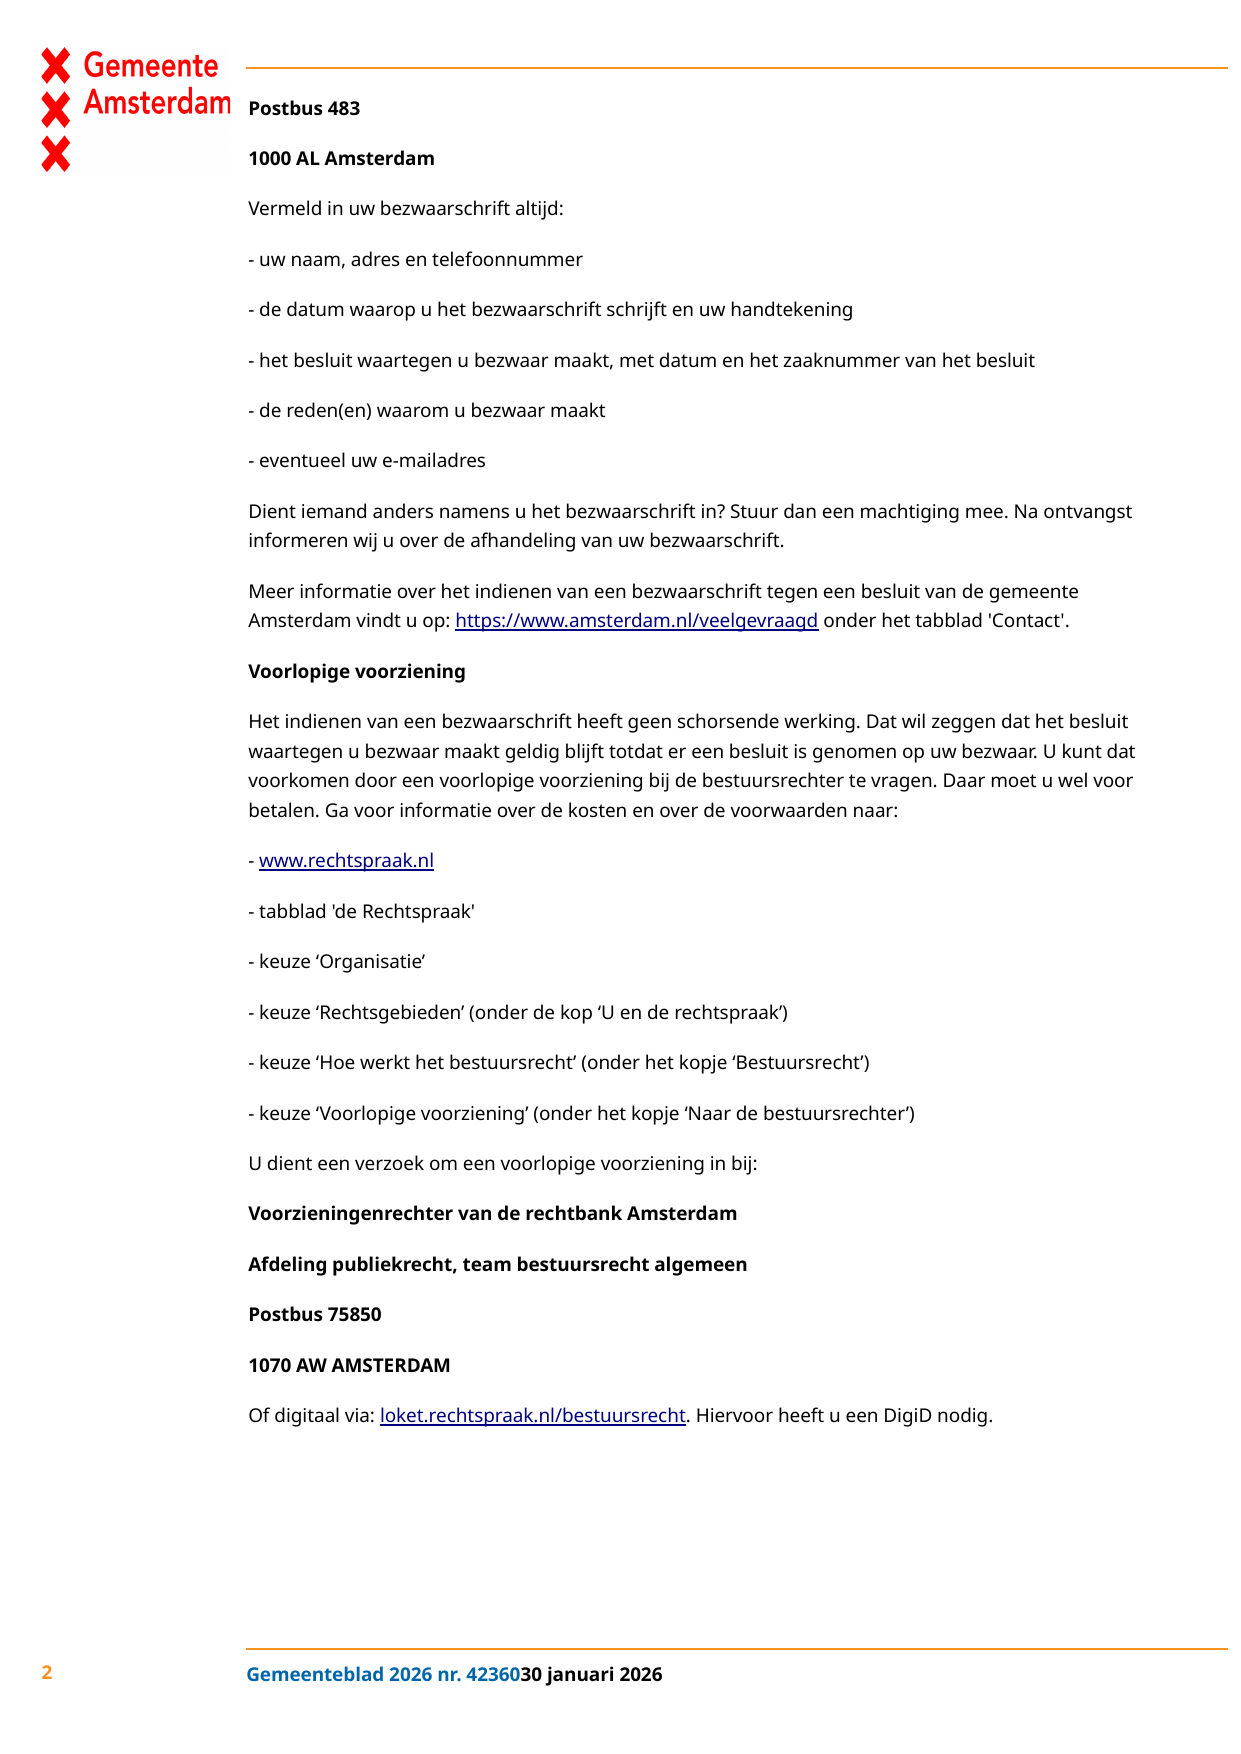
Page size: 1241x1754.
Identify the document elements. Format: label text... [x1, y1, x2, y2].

text 1000 AL Amsterdam [248, 145, 1152, 171]
text - www.rechtspraak.nl [248, 848, 1152, 873]
text Postbus 75850 [248, 1301, 1152, 1327]
text 1070 AW AMSTERDAM [248, 1352, 1152, 1378]
text Voorzieningenrechter van de rechtbank Amsterdam [248, 1201, 1152, 1226]
text - de datum waarop u het bezwaarschrift schrijft en uw handtekening [248, 296, 1152, 322]
text Of digitaal via: loket.rechtspraak.nl/bestuursrecht. Hiervoor heeft u een DigiD nodig. [248, 1402, 1152, 1428]
picture [41, 47, 231, 172]
text - keuze ‘Organisatie’ [248, 948, 1152, 974]
text - keuze ‘Hoe werkt het bestuursrecht’ (onder het kopje ‘Bestuursrecht’) [248, 1049, 1152, 1075]
text - keuze ‘Rechtsgebieden’ (onder de kop ‘U en de rechtspraak’) [248, 999, 1152, 1025]
text Vermeld in uw bezwaarschrift altijd: [248, 196, 1152, 221]
text Dient iemand anders namens u het bezwaarschrift in? Stuur dan een machtiging mee. Na ontvangst informeren wij u over de afhandeling van uw bezwaarschrift. [248, 498, 1152, 553]
text Voorlopige voorziening [248, 658, 1152, 684]
text - het besluit waartegen u bezwaar maakt, met datum en het zaaknummer van het besluit [248, 347, 1152, 373]
text - uw naam, adres en telefoonnummer [248, 246, 1152, 272]
text Afdeling publiekrecht, team bestuursrecht algemeen [248, 1251, 1152, 1277]
text - tabblad 'de Rechtspraak' [248, 898, 1152, 924]
text Meer informatie over het indienen van een bezwaarschrift tegen een besluit van de gemeente Amsterdam vindt u op: https://www.amsterdam.nl/veelgevraagd onder het tabblad 'Contact'. [248, 578, 1152, 633]
text Postbus 483 [248, 95, 1152, 121]
text - eventueel uw e-mailadres [248, 448, 1152, 473]
text - keuze ‘Voorlopige voorziening’ (onder het kopje ‘Naar de bestuursrechter’) [248, 1100, 1152, 1126]
text U dient een verzoek om een voorlopige voorziening in bij: [248, 1150, 1152, 1176]
text - de reden(en) waarom u bezwaar maakt [248, 397, 1152, 423]
text Het indienen van een bezwaarschrift heeft geen schorsende werking. Dat wil zeggen dat het besluit waartegen u bezwaar maakt geldig blijft totdat er een besluit is genomen op uw bezwaar. U kunt dat voorkomen door een voorlopige voorziening bij de bestuursrechter te vragen. Daar moet u wel voor betalen. Ga voor informatie over de kosten en over de voorwaarden naar: [248, 708, 1152, 823]
